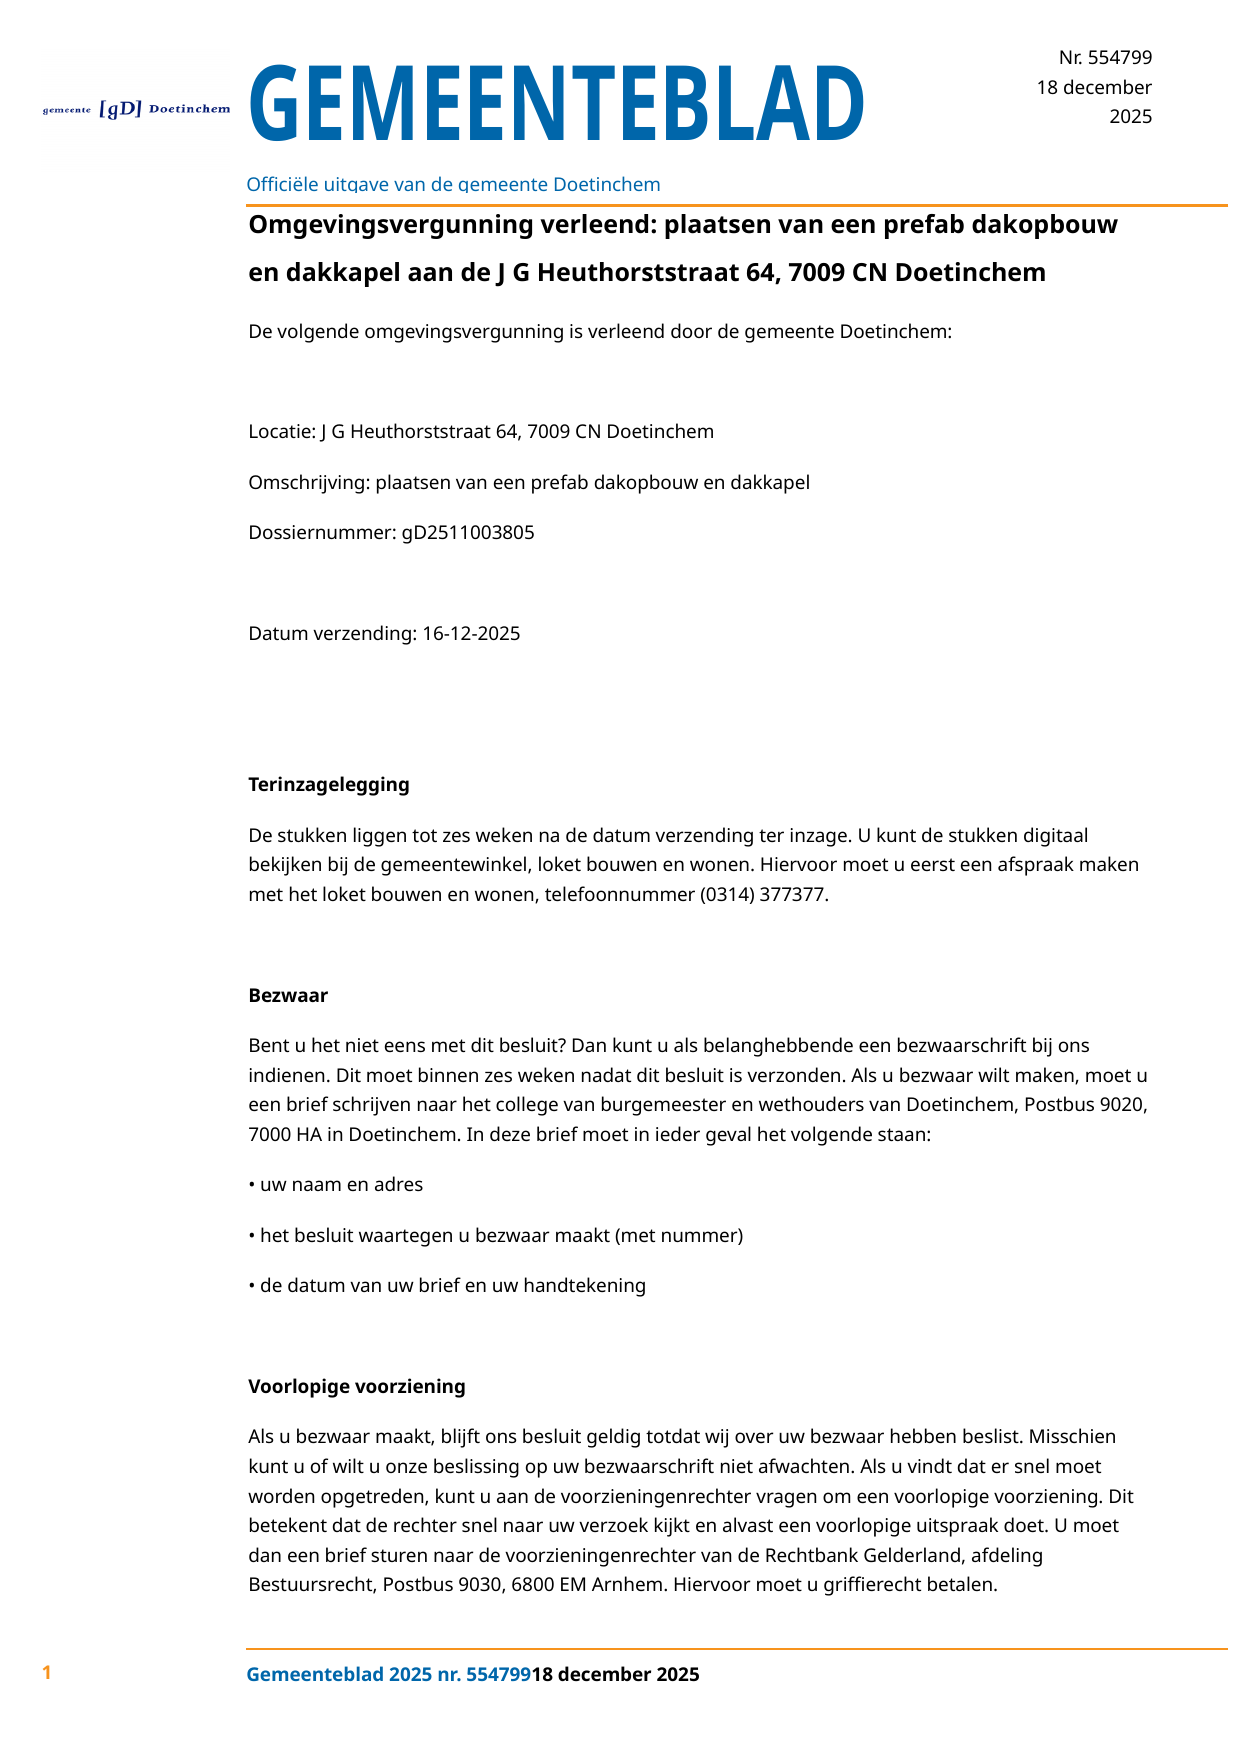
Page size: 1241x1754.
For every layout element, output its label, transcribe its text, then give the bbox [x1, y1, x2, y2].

text Terinzagelegging [248, 772, 1152, 797]
text Omschrijving: plaatsen van een prefab dakopbouw en dakkapel [248, 469, 1152, 495]
text • uw naam en adres [248, 1172, 1152, 1197]
text De stukken liggen tot zes weken na de datum verzending ter inzage. U kunt de stukken digitaal bekijken bij de gemeentewinkel, loket bouwen en wonen. Hiervoor moet u eerst een afspraak maken met het loket bouwen en wonen, telefoonnummer (0314) 377377. [248, 822, 1152, 907]
text • het besluit waartegen u bezwaar maakt (met nummer) [248, 1222, 1152, 1248]
text Bezwaar [248, 982, 1152, 1008]
text Als u bezwaar maakt, blijft ons besluit geldig totdat wij over uw bezwaar hebben beslist. Misschien kunt u of wilt u onze beslissing op uw bezwaarschrift niet afwachten. Als u vindt dat er snel moet worden opgetreden, kunt u aan de voorzieningenrechter vragen om een voorlopige voorziening. Dit betekent dat de rechter snel naar uw verzoek kijkt en alvast een voorlopige uitspraak doet. U moet dan een brief sturen naar de voorzieningenrechter van de Rechtbank Gelderland, afdeling Bestuursrecht, Postbus 9030, 6800 EM Arnhem. Hiervoor moet u griffierecht betalen. [248, 1424, 1152, 1597]
text • de datum van uw brief en uw handtekening [248, 1272, 1152, 1298]
text Bent u het niet eens met dit besluit? Dan kunt u als belanghebbende een bezwaarschrift bij ons indienen. Dit moet binnen zes weken nadat dit besluit is verzonden. Als u bezwaar wilt maken, moet u een brief schrijven naar het college van burgemeester en wethouders van Doetinchem, Postbus 9020, 7000 HA in Doetinchem. In deze brief moet in ieder geval het volgende staan: [248, 1032, 1152, 1147]
text Dossiernummer: gD2511003805 [248, 519, 1152, 545]
text De volgende omgevingsvergunning is verleend door de gemeente Doetinchem: [248, 318, 1152, 344]
text Voorlopige voorziening [248, 1373, 1152, 1399]
text Locatie: J G Heuthorststraat 64, 7009 CN Doetinchem [248, 419, 1152, 444]
text Omgevingsvergunning verleend: plaatsen van een prefab dakopbouw en dakkapel aan de J G Heuthorststraat 64, 7009 CN Doetinchem [248, 207, 1152, 288]
text Datum verzending: 16-12-2025 [248, 620, 1152, 646]
picture [41, 47, 231, 172]
